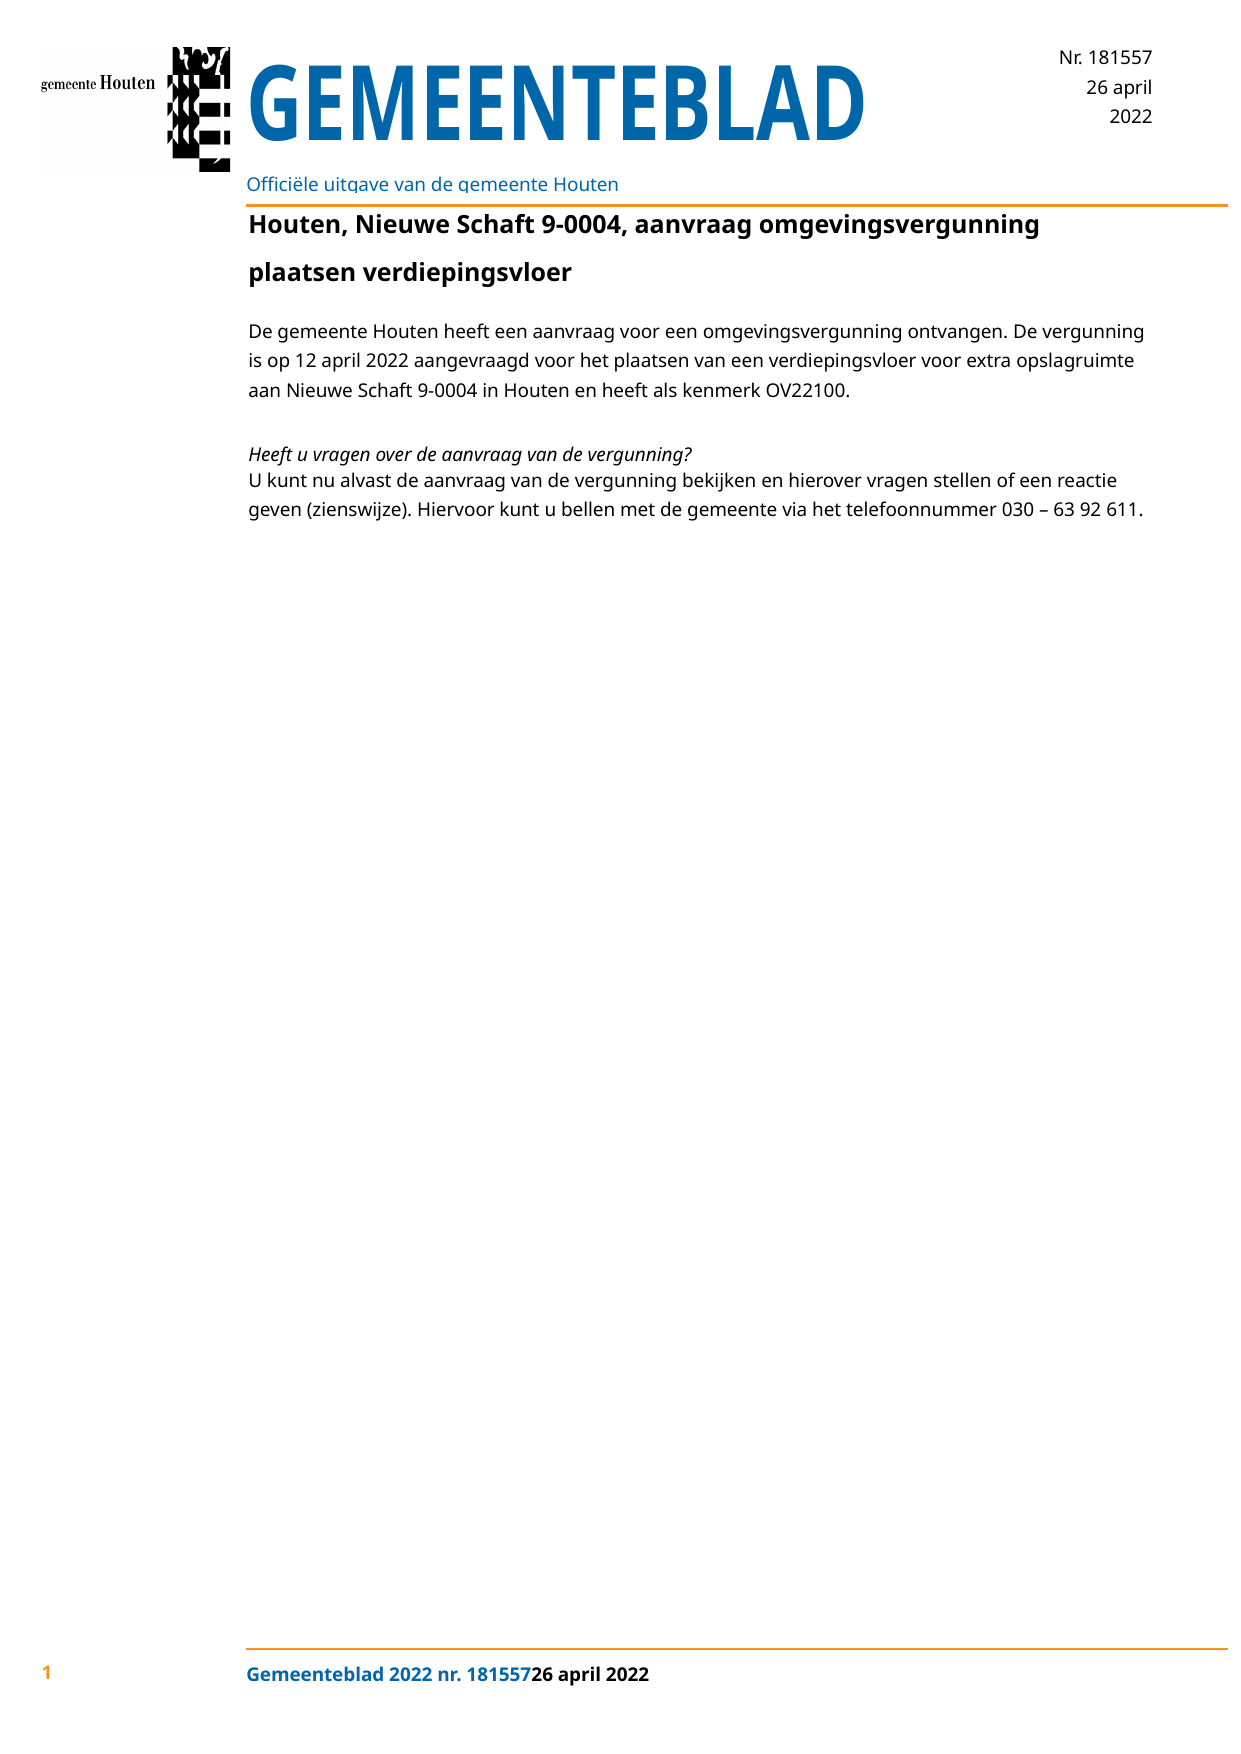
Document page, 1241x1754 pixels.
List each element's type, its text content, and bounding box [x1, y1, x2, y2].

text U kunt nu alvast de aanvraag van de vergunning bekijken en hierover vragen stellen of een reactie geven (zienswijze). Hiervoor kunt u bellen met de gemeente via het telefoonnummer 030 – 63 92 611. [248, 467, 1152, 522]
text Heeft u vragen over de aanvraag van de vergunning? [248, 441, 1152, 467]
text De gemeente Houten heeft een aanvraag voor een omgevingsvergunning ontvangen. De vergunning is op 12 april 2022 aangevraagd voor het plaatsen van een verdiepingsvloer voor extra opslagruimte aan Nieuwe Schaft 9-0004 in Houten en heeft als kenmerk OV22100. [248, 318, 1152, 403]
picture [41, 47, 231, 172]
text Houten, Nieuwe Schaft 9-0004, aanvraag omgevingsvergunning plaatsen verdiepingsvloer [248, 207, 1152, 288]
